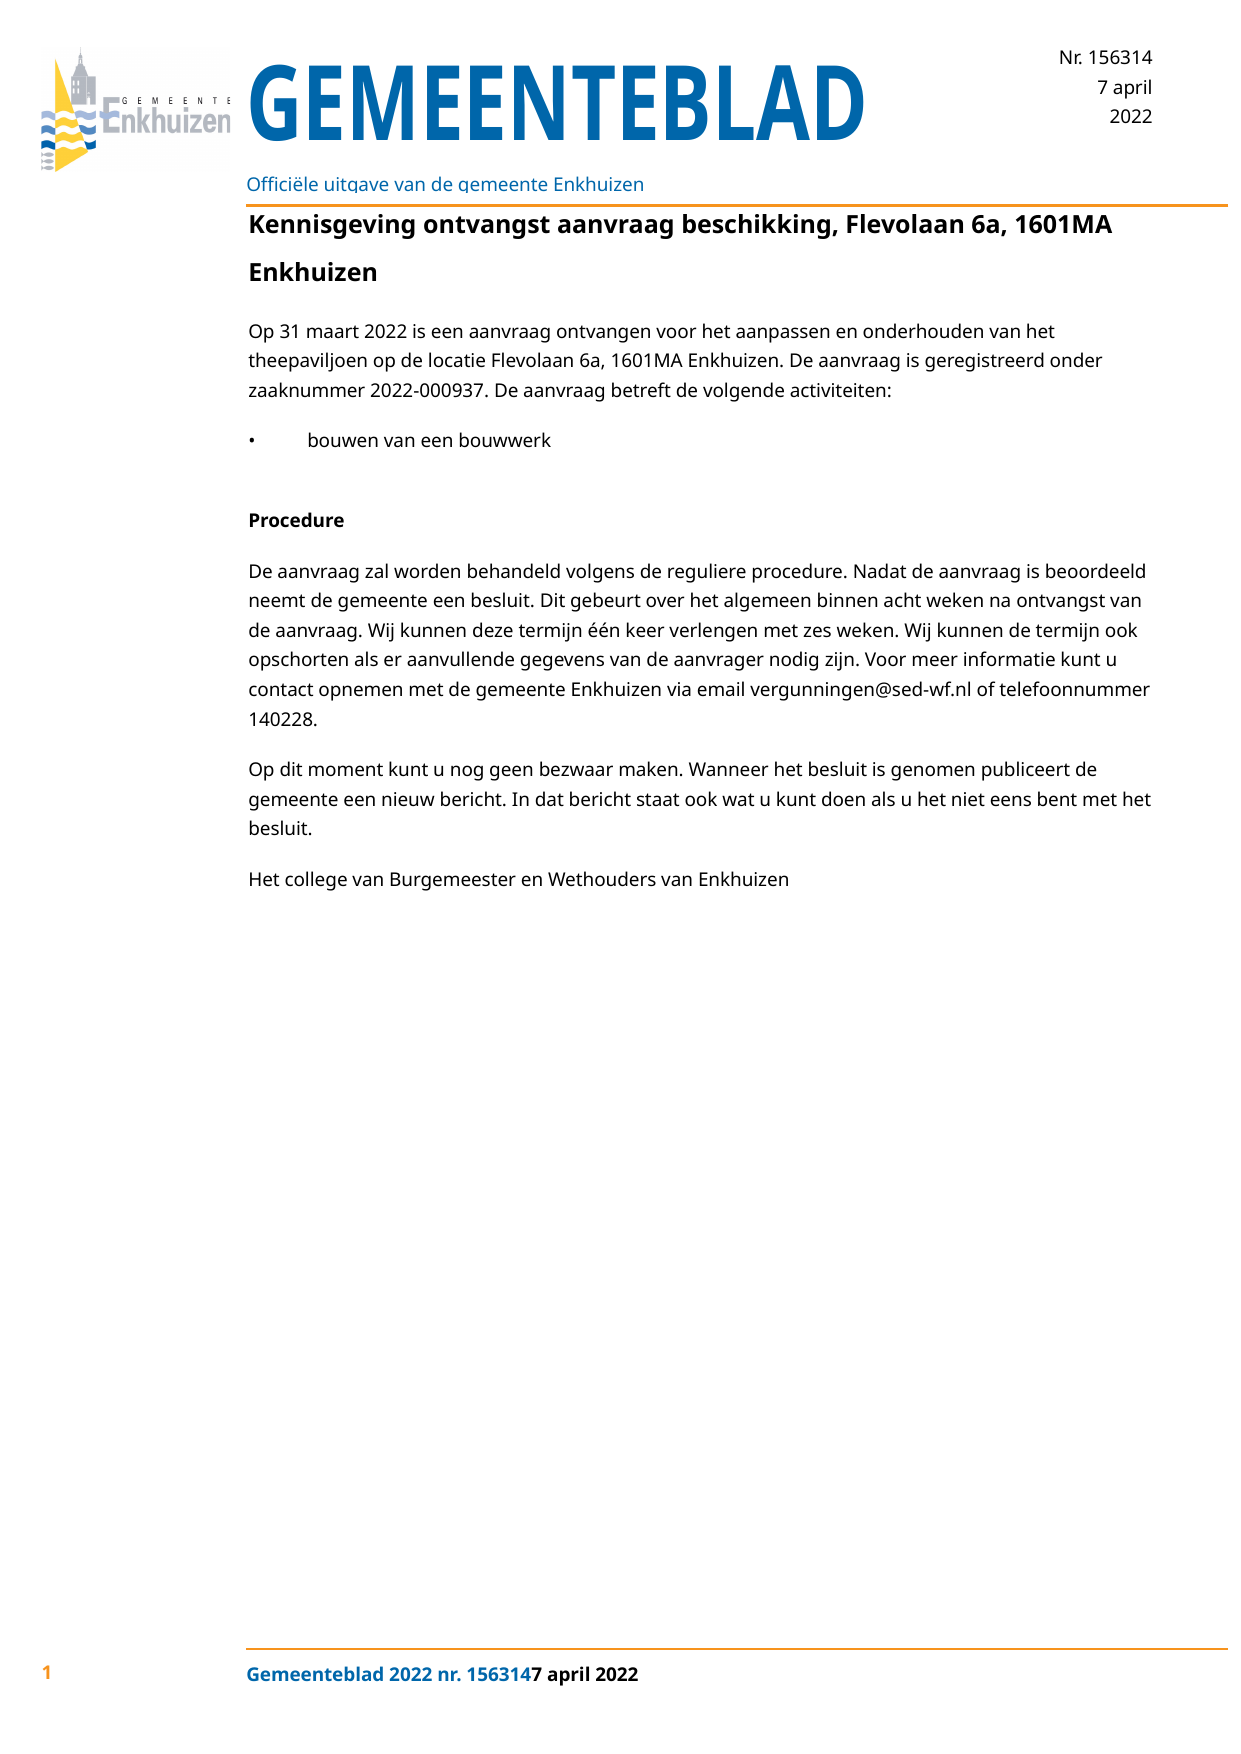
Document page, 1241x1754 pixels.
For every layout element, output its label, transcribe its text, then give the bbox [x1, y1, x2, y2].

text De aanvraag zal worden behandeld volgens de reguliere procedure. Nadat de aanvraag is beoordeeld neemt de gemeente een besluit. Dit gebeurt over het algemeen binnen acht weken na ontvangst van de aanvraag. Wij kunnen deze termijn één keer verlengen met zes weken. Wij kunnen de termijn ook opschorten als er aanvullende gegevens van de aanvrager nodig zijn. Voor meer informatie kunt u contact opnemen met de gemeente Enkhuizen via email vergunningen@sed-wf.nl of telefoonnummer 140228. [248, 558, 1152, 732]
text Op dit moment kunt u nog geen bezwaar maken. Wanneer het besluit is genomen publiceert de gemeente een nieuw bericht. In dat bericht staat ook wat u kunt doen als u het niet eens bent met het besluit. [248, 756, 1152, 841]
text Procedure [248, 507, 1152, 533]
text Het college van Burgemeester en Wethouders van Enkhuizen [248, 866, 1152, 892]
text Kennisgeving ontvangst aanvraag beschikking, Flevolaan 6a, 1601MA Enkhuizen [248, 207, 1152, 288]
picture [41, 47, 231, 172]
text Op 31 maart 2022 is een aanvraag ontvangen voor het aanpassen en onderhouden van het theepaviljoen op de locatie Flevolaan 6a, 1601MA Enkhuizen. De aanvraag is geregistreerd onder zaaknummer 2022-000937. De aanvraag betreft de volgende activiteiten: [248, 318, 1152, 403]
list bouwen van een bouwwerk [248, 427, 1152, 453]
